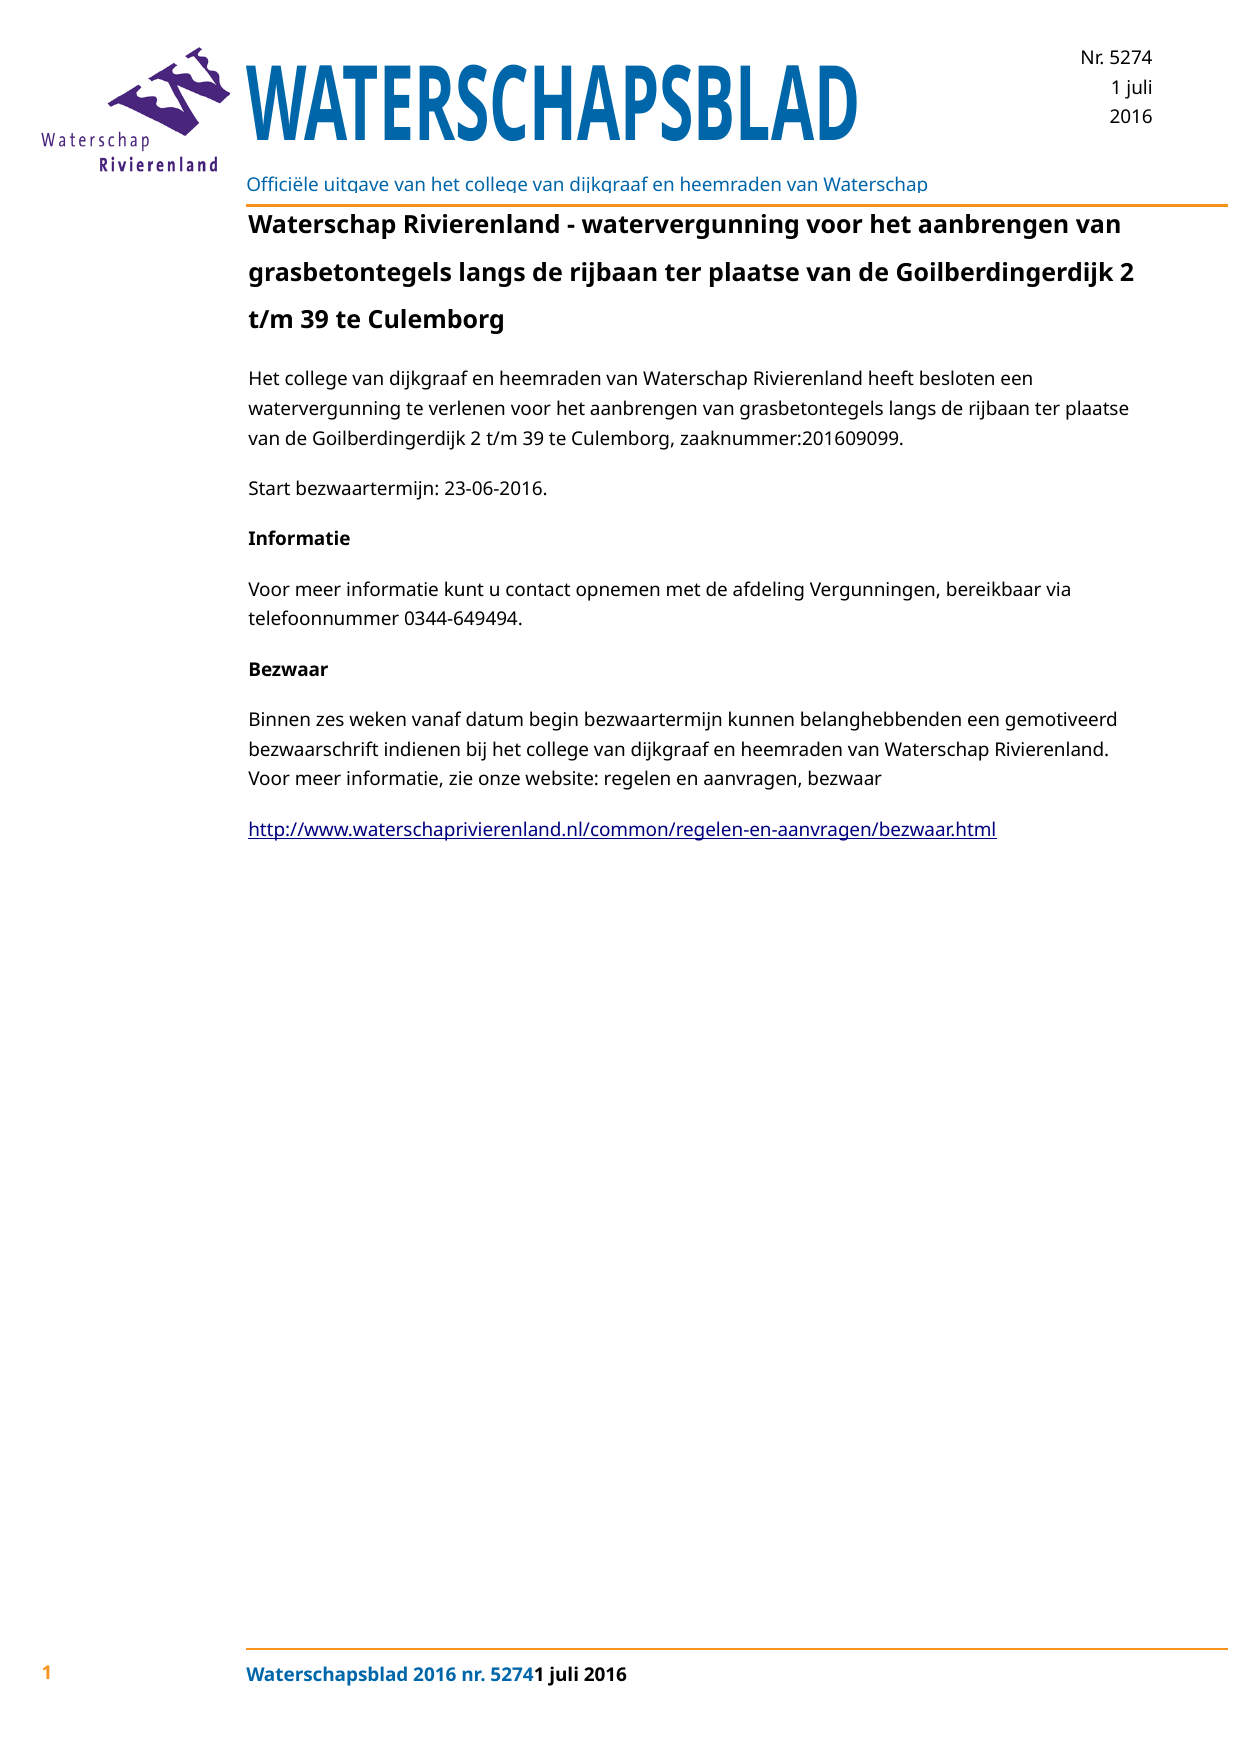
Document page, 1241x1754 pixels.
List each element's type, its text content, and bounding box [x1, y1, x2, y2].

text Bezwaar [248, 656, 1152, 682]
text Waterschap Rivierenland - watervergunning voor het aanbrengen van grasbetontegels langs de rijbaan ter plaatse van de Goilberdingerdijk 2 t/m 39 te Culemborg [248, 207, 1152, 336]
text http://www.waterschaprivierenland.nl/common/regelen-en-aanvragen/bezwaar.html [248, 816, 1152, 842]
text Binnen zes weken vanaf datum begin bezwaartermijn kunnen belanghebbenden een gemotiveerd bezwaarschrift indienen bij het college van dijkgraaf en heemraden van Waterschap Rivierenland. Voor meer informatie, zie onze website: regelen en aanvragen, bezwaar [248, 706, 1152, 791]
text Het college van dijkgraaf en heemraden van Waterschap Rivierenland heeft besloten een watervergunning te verlenen voor het aanbrengen van grasbetontegels langs de rijbaan ter plaatse van de Goilberdingerdijk 2 t/m 39 te Culemborg, zaaknummer:201609099. [248, 366, 1152, 450]
text Start bezwaartermijn: 23-06-2016. [248, 475, 1152, 501]
text Voor meer informatie kunt u contact opnemen met de afdeling Vergunningen, bereikbaar via telefoonnummer 0344-649494. [248, 576, 1152, 631]
picture [41, 47, 231, 172]
text Informatie [248, 526, 1152, 551]
